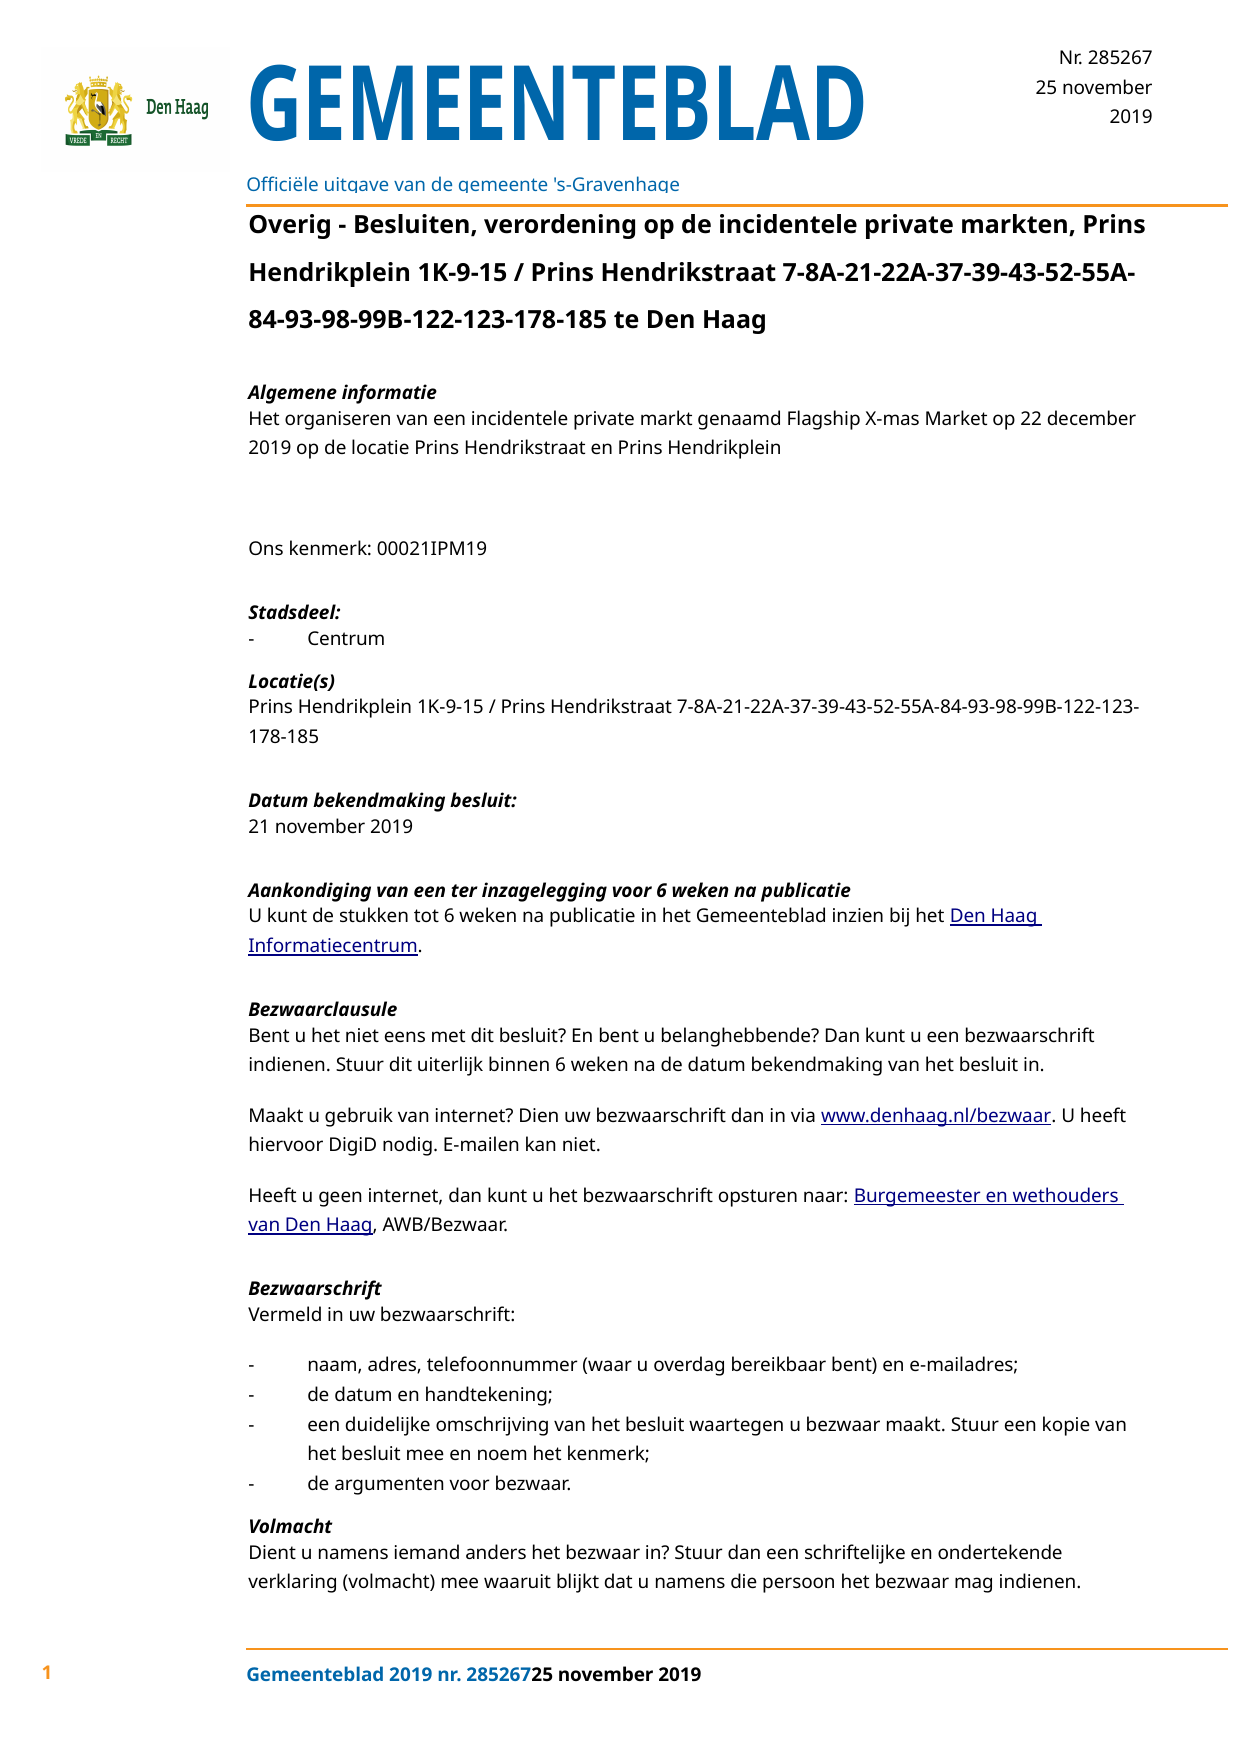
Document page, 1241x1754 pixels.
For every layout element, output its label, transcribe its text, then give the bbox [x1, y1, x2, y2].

list de argumenten voor bezwaar. [248, 1470, 1152, 1496]
text Volmacht [248, 1513, 1152, 1539]
list de datum en handtekening; [248, 1381, 1152, 1407]
text Bezwaarschrift [248, 1276, 1152, 1301]
text Bent u het niet eens met dit besluit? En bent u belanghebbende? Dan kunt u een bezwaarschrift indienen. Stuur dit uiterlijk binnen 6 weken na de datum bekendmaking van het besluit in. [248, 1022, 1152, 1077]
picture [41, 47, 231, 172]
text 21 november 2019 [248, 813, 1152, 839]
text Het organiseren van een incidentele private markt genaamd Flagship X-mas Market op 22 december 2019 op de locatie Prins Hendrikstraat en Prins Hendrikplein [248, 405, 1152, 460]
text Locatie(s) [248, 668, 1152, 694]
text Prins Hendrikplein 1K-9-15 / Prins Hendrikstraat 7-8A-21-22A-37-39-43-52-55A-84-93-98-99B-122-123-178-185 [248, 694, 1152, 749]
text Ons kenmerk: 00021IPM19 [248, 535, 1152, 561]
text Heeft u geen internet, dan kunt u het bezwaarschrift opsturen naar: Burgemeester en wethouders van Den Haag, AWB/Bezwaar. [248, 1182, 1152, 1237]
text Vermeld in uw bezwaarschrift: [248, 1301, 1152, 1327]
text Maakt u gebruik van internet? Dien uw bezwaarschrift dan in via www.denhaag.nl/bezwaar. U heeft hiervoor DigiD nodig. E-mailen kan niet. [248, 1102, 1152, 1157]
text Overig - Besluiten, verordening op de incidentele private markten, Prins Hendrikplein 1K-9-15 / Prins Hendrikstraat 7-8A-21-22A-37-39-43-52-55A-84-93-98-99B-122-123-178-185 te Den Haag [248, 207, 1152, 336]
text Bezwaarclausule [248, 996, 1152, 1022]
list naam, adres, telefoonnummer (waar u overdag bereikbaar bent) en e-mailadres; [248, 1352, 1152, 1377]
text Aankondiging van een ter inzagelegging voor 6 weken na publicatie [248, 877, 1152, 903]
text Dient u namens iemand anders het bezwaar in? Stuur dan een schriftelijke en ondertekende verklaring (volmacht) mee waaruit blijkt dat u namens die persoon het bezwaar mag indienen. [248, 1539, 1152, 1594]
list een duidelijke omschrijving van het besluit waartegen u bezwaar maakt. Stuur een kopie van het besluit mee en noem het kenmerk; [248, 1411, 1152, 1466]
text U kunt de stukken tot 6 weken na publicatie in het Gemeenteblad inzien bij het Den Haag Informatiecentrum. [248, 903, 1152, 958]
text Datum bekendmaking besluit: [248, 787, 1152, 813]
text Stadsdeel: [248, 599, 1152, 625]
text Algemene informatie [248, 379, 1152, 405]
list Centrum [248, 625, 1152, 651]
